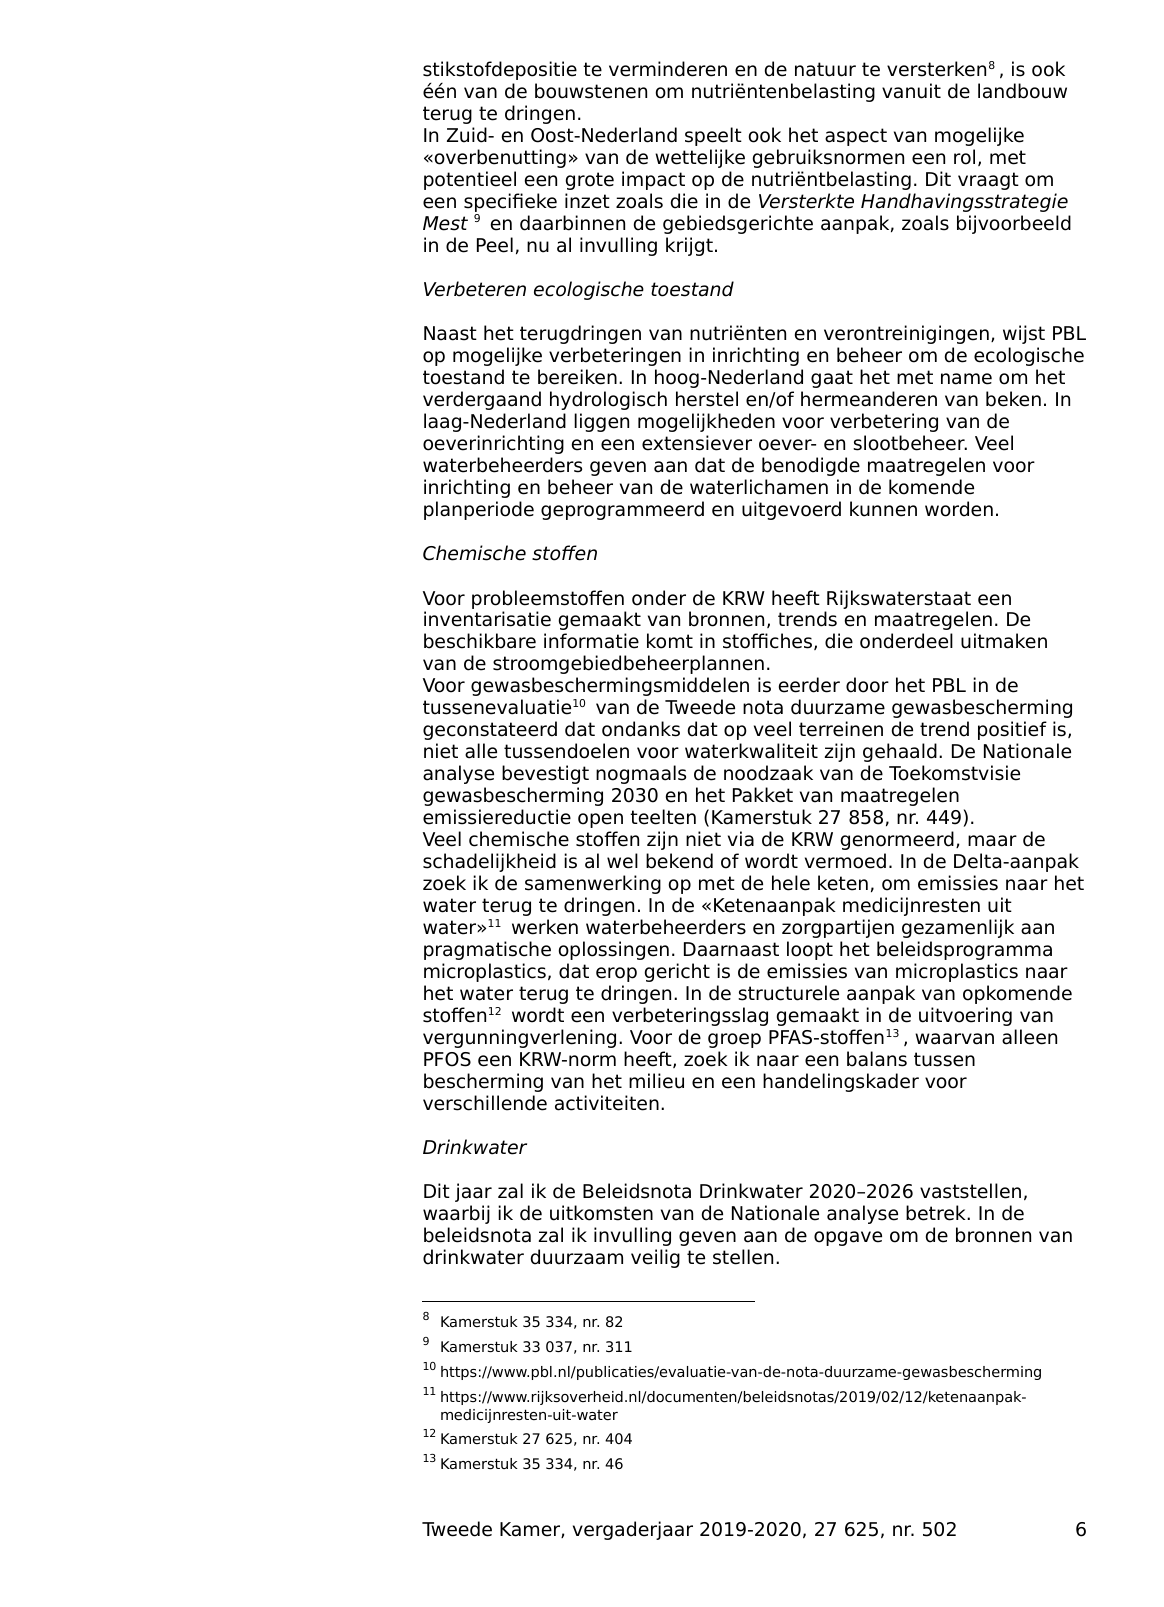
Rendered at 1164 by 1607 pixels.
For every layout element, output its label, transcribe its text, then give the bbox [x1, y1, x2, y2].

text https://www.pbl.nl/publicaties/evaluatie-van-de-nota-duurzame-gewasbescherming [422, 1360, 1087, 1382]
text stikstofdepositie te verminderen en de natuur te versterken, is ook één van de bouwstenen om nutriëntenbelasting vanuit de landbouw terug te dringen. [422, 59, 1087, 125]
subtitle Chemische stoffen [422, 543, 1087, 565]
subtitle Verbeteren ecologische toestand [422, 279, 1087, 301]
text Kamerstuk 27 625, nr. 404 [422, 1427, 1087, 1449]
text Kamerstuk 35 334, nr. 82 [422, 1310, 1087, 1332]
subtitle Drinkwater [422, 1137, 1087, 1159]
text Dit jaar zal ik de Beleidsnota Drinkwater 2020–2026 vaststellen, waarbij ik de uitkomsten van de Nationale analyse betrek. In de beleidsnota zal ik invulling geven aan de opgave om de bronnen van drinkwater duurzaam veilig te stellen. [422, 1181, 1087, 1269]
text Veel chemische stoffen zijn niet via de KRW genormeerd, maar de schadelijkheid is al wel bekend of wordt vermoed. In de Delta-aanpak zoek ik de samenwerking op met de hele keten, om emissies naar het water terug te dringen. In de «Ketenaanpak medicijnresten uit water» werken waterbeheerders en zorgpartijen gezamenlijk aan pragmatische oplossingen. Daarnaast loopt het beleidsprogramma microplastics, dat erop gericht is de emissies van microplastics naar het water terug te dringen. In de structurele aanpak van opkomende stoffen wordt een verbeteringsslag gemaakt in de uitvoering van vergunningverlening. Voor de groep PFAS-stoffen, waarvan alleen PFOS een KRW-norm heeft, zoek ik naar een balans tussen bescherming van het milieu en een handelingskader voor verschillende activiteiten. [422, 829, 1087, 1115]
text Voor gewasbeschermingsmiddelen is eerder door het PBL in de tussenevaluatie van de Tweede nota duurzame gewasbescherming geconstateerd dat ondanks dat op veel terreinen de trend positief is, niet alle tussendoelen voor waterkwaliteit zijn gehaald. De Nationale analyse bevestigt nogmaals de noodzaak van de Toekomstvisie gewasbescherming 2030 en het Pakket van maatregelen emissiereductie open teelten (Kamerstuk 27 858, nr. 449). [422, 675, 1087, 829]
text Naast het terugdringen van nutriënten en verontreinigingen, wijst PBL op mogelijke verbeteringen in inrichting en beheer om de ecologische toestand te bereiken. In hoog-Nederland gaat het met name om het verdergaand hydrologisch herstel en/of hermeanderen van beken. In laag-Nederland liggen mogelijkheden voor verbetering van de oeverinrichting en een extensiever oever- en slootbeheer. Veel waterbeheerders geven aan dat de benodigde maatregelen voor inrichting en beheer van de waterlichamen in de komende planperiode geprogrammeerd en uitgevoerd kunnen worden. [422, 323, 1087, 521]
text Kamerstuk 35 334, nr. 46 [422, 1452, 1087, 1474]
text https://www.rijksoverheid.nl/documenten/beleidsnotas/2019/02/12/ketenaanpak-medicijnresten-uit-water [422, 1385, 1087, 1424]
text Voor probleemstoffen onder de KRW heeft Rijkswaterstaat een inventarisatie gemaakt van bronnen, trends en maatregelen. De beschikbare informatie komt in stoffiches, die onderdeel uitmaken van de stroomgebiedbeheerplannen. [422, 587, 1087, 675]
text Kamerstuk 33 037, nr. 311 [422, 1335, 1087, 1357]
text In Zuid- en Oost-Nederland speelt ook het aspect van mogelijke «overbenutting» van de wettelijke gebruiksnormen een rol, met potentieel een grote impact op de nutriëntbelasting. Dit vraagt om een specifieke inzet zoals die in de Versterkte Handhavingsstrategie Mest en daarbinnen de gebiedsgerichte aanpak, zoals bijvoorbeeld in de Peel, nu al invulling krijgt. [422, 125, 1087, 257]
